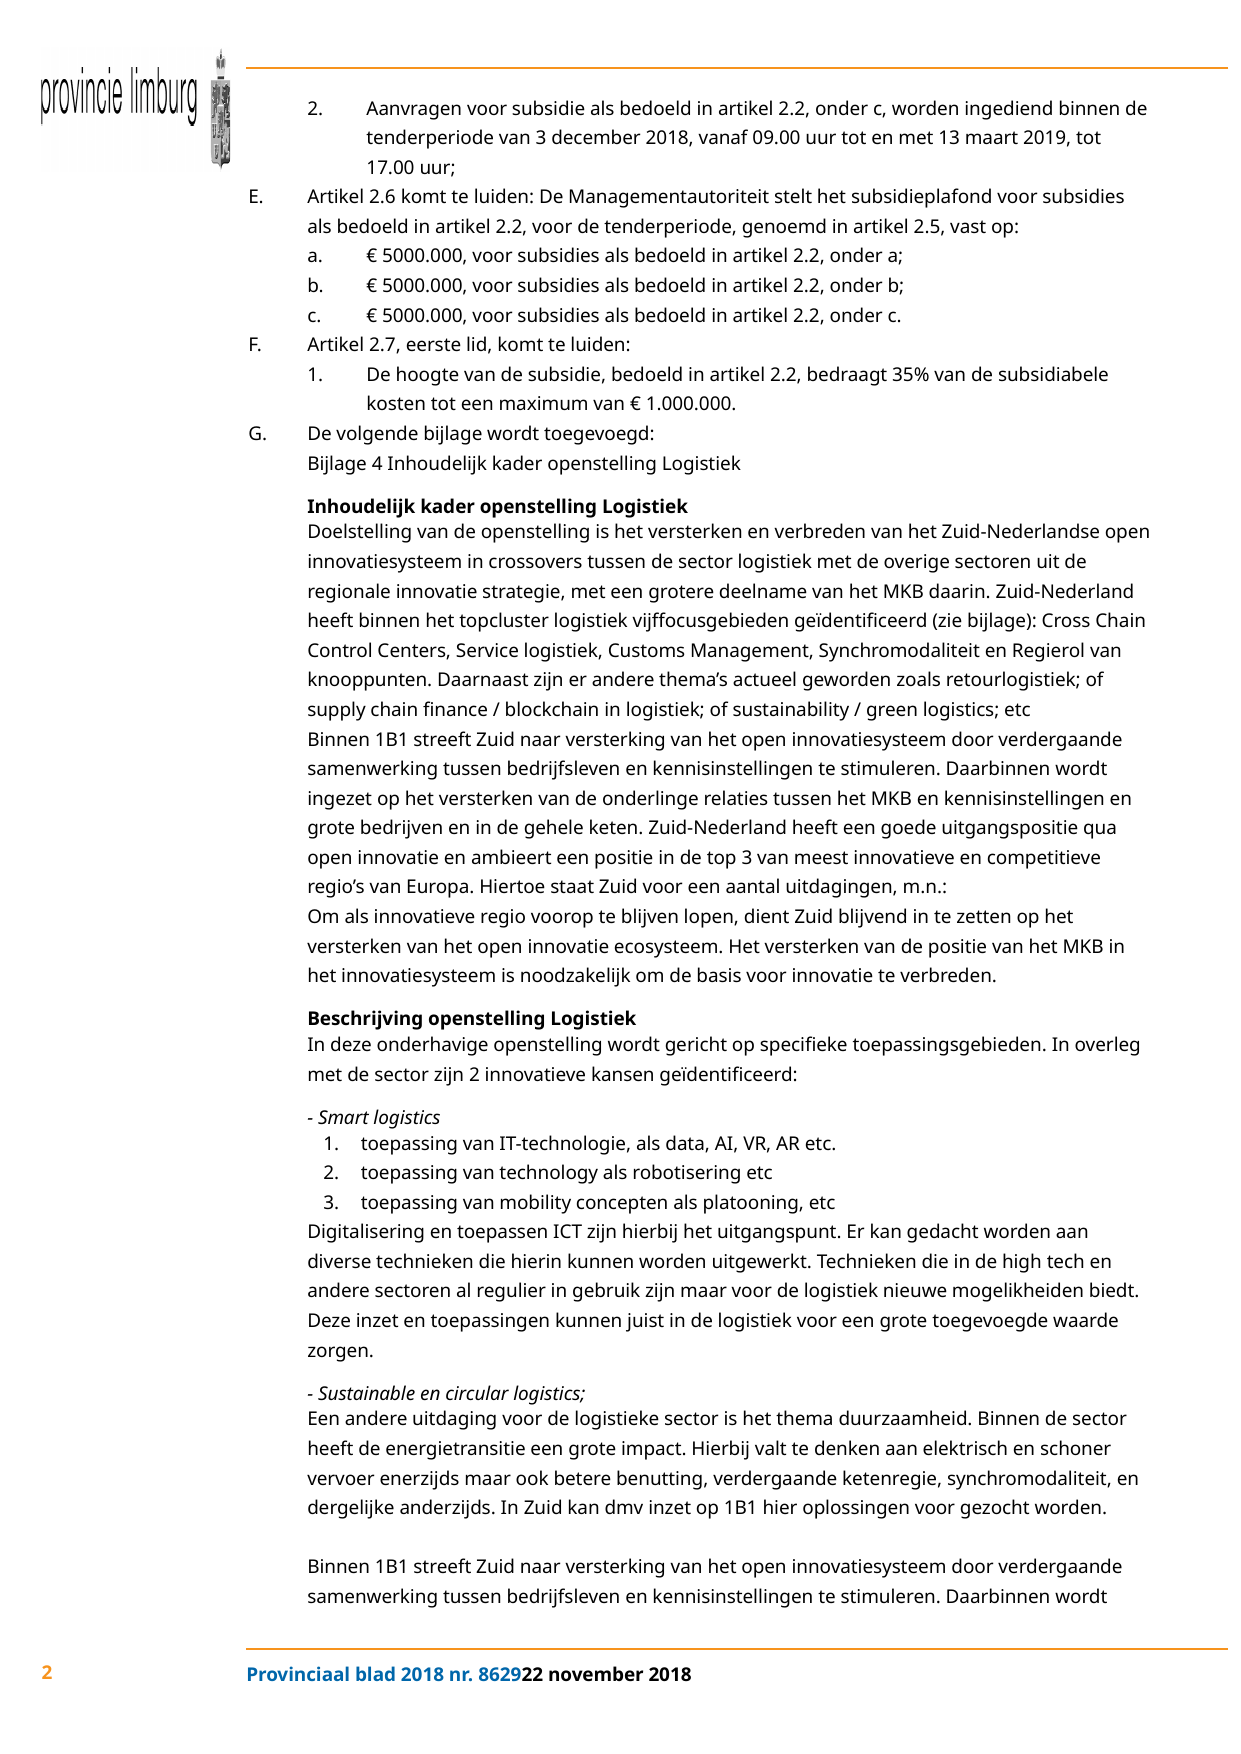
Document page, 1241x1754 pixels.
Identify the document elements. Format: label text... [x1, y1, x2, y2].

list De volgende bijlage wordt toegevoegd: [248, 420, 1152, 446]
list Aanvragen voor subsidie als bedoeld in artikel 2.2, onder c, worden ingediend binnen de tenderperiode van 3 december 2018, vanaf 09.00 uur tot en met 13 maart 2019, tot 17.00 uur; [307, 95, 1152, 180]
list Binnen 1B1 streeft Zuid naar versterking van het open innovatiesysteem door verdergaande samenwerking tussen bedrijfsleven en kennisinstellingen te stimuleren. Daarbinnen wordt ingezet op het versterken van de onderlinge relaties tussen het MKB en kennisinstellingen en grote bedrijven en in de gehele keten. Zuid-Nederland heeft een goede uitgangspositie qua open innovatie en ambieert een positie in de top 3 van meest innovatieve en competitieve regio’s van Europa. Hiertoe staat Zuid voor een aantal uitdagingen, m.n.: [248, 726, 1152, 899]
list - Smart logistics [248, 1104, 1152, 1130]
list Beschrijving openstelling Logistiek [248, 1006, 1152, 1031]
list Bijlage 4 Inhoudelijk kader openstelling Logistiek [248, 450, 1152, 476]
picture [41, 47, 231, 172]
list Om als innovatieve regio voorop te blijven lopen, dient Zuid blijvend in te zetten op het versterken van het open innovatie ecosysteem. Het versterken van de positie van het MKB in het innovatiesysteem is noodzakelijk om de basis voor innovatie te verbreden. [248, 903, 1152, 988]
list Inhoudelijk kader openstelling Logistiek [248, 493, 1152, 519]
list € 5000.000, voor subsidies als bedoeld in artikel 2.2, onder b; [307, 272, 1152, 298]
list In deze onderhavige openstelling wordt gericht op specifieke toepassingsgebieden. In overleg met de sector zijn 2 innovatieve kansen geïdentificeerd: [248, 1031, 1152, 1087]
list toepassing van IT-technologie, als data, AI, VR, AR etc. [323, 1130, 1152, 1155]
list Doelstelling van de openstelling is het versterken en verbreden van het Zuid-Nederlandse open innovatiesysteem in crossovers tussen de sector logistiek met de overige sectoren uit de regionale innovatie strategie, met een grotere deelname van het MKB daarin. Zuid-Nederland heeft binnen het topcluster logistiek vijffocusgebieden geïdentificeerd (zie bijlage): Cross Chain Control Centers, Service logistiek, Customs Management, Synchromodaliteit en Regierol van knooppunten. Daarnaast zijn er andere thema’s actueel geworden zoals retourlogistiek; of supply chain finance / blockchain in logistiek; of sustainability / green logistics; etc [248, 519, 1152, 722]
list toepassing van technology als robotisering etc [323, 1159, 1152, 1185]
list - Sustainable en circular logistics; [248, 1380, 1152, 1406]
list Digitalisering en toepassen ICT zijn hierbij het uitgangspunt. Er kan gedacht worden aan diverse technieken die hierin kunnen worden uitgewerkt. Technieken die in de high tech en andere sectoren al regulier in gebruik zijn maar voor de logistiek nieuwe mogelikheiden biedt. Deze inzet en toepassingen kunnen juist in de logistiek voor een grote toegevoegde waarde zorgen. [248, 1218, 1152, 1362]
list € 5000.000, voor subsidies als bedoeld in artikel 2.2, onder a; [307, 243, 1152, 268]
list Artikel 2.7, eerste lid, komt te luiden: [248, 331, 1152, 357]
list toepassing van mobility concepten als platooning, etc [323, 1189, 1152, 1214]
list Artikel 2.6 komt te luiden: De Managementautoriteit stelt het subsidieplafond voor subsidies als bedoeld in artikel 2.2, voor de tenderperiode, genoemd in artikel 2.5, vast op: [248, 183, 1152, 239]
list € 5000.000, voor subsidies als bedoeld in artikel 2.2, onder c. [307, 302, 1152, 328]
list De hoogte van de subsidie, bedoeld in artikel 2.2, bedraagt 35% van de subsidiabele kosten tot een maximum van € 1.000.000. [307, 361, 1152, 416]
list Binnen 1B1 streeft Zuid naar versterking van het open innovatiesysteem door verdergaande samenwerking tussen bedrijfsleven en kennisinstellingen te stimuleren. Daarbinnen wordt [248, 1553, 1152, 1609]
list Een andere uitdaging voor de logistieke sector is het thema duurzaamheid. Binnen de sector heeft de energietransitie een grote impact. Hierbij valt te denken aan elektrisch en schoner vervoer enerzijds maar ook betere benutting, verdergaande ketenregie, synchromodaliteit, en dergelijke anderzijds. In Zuid kan dmv inzet op 1B1 hier oplossingen voor gezocht worden. [248, 1406, 1152, 1520]
